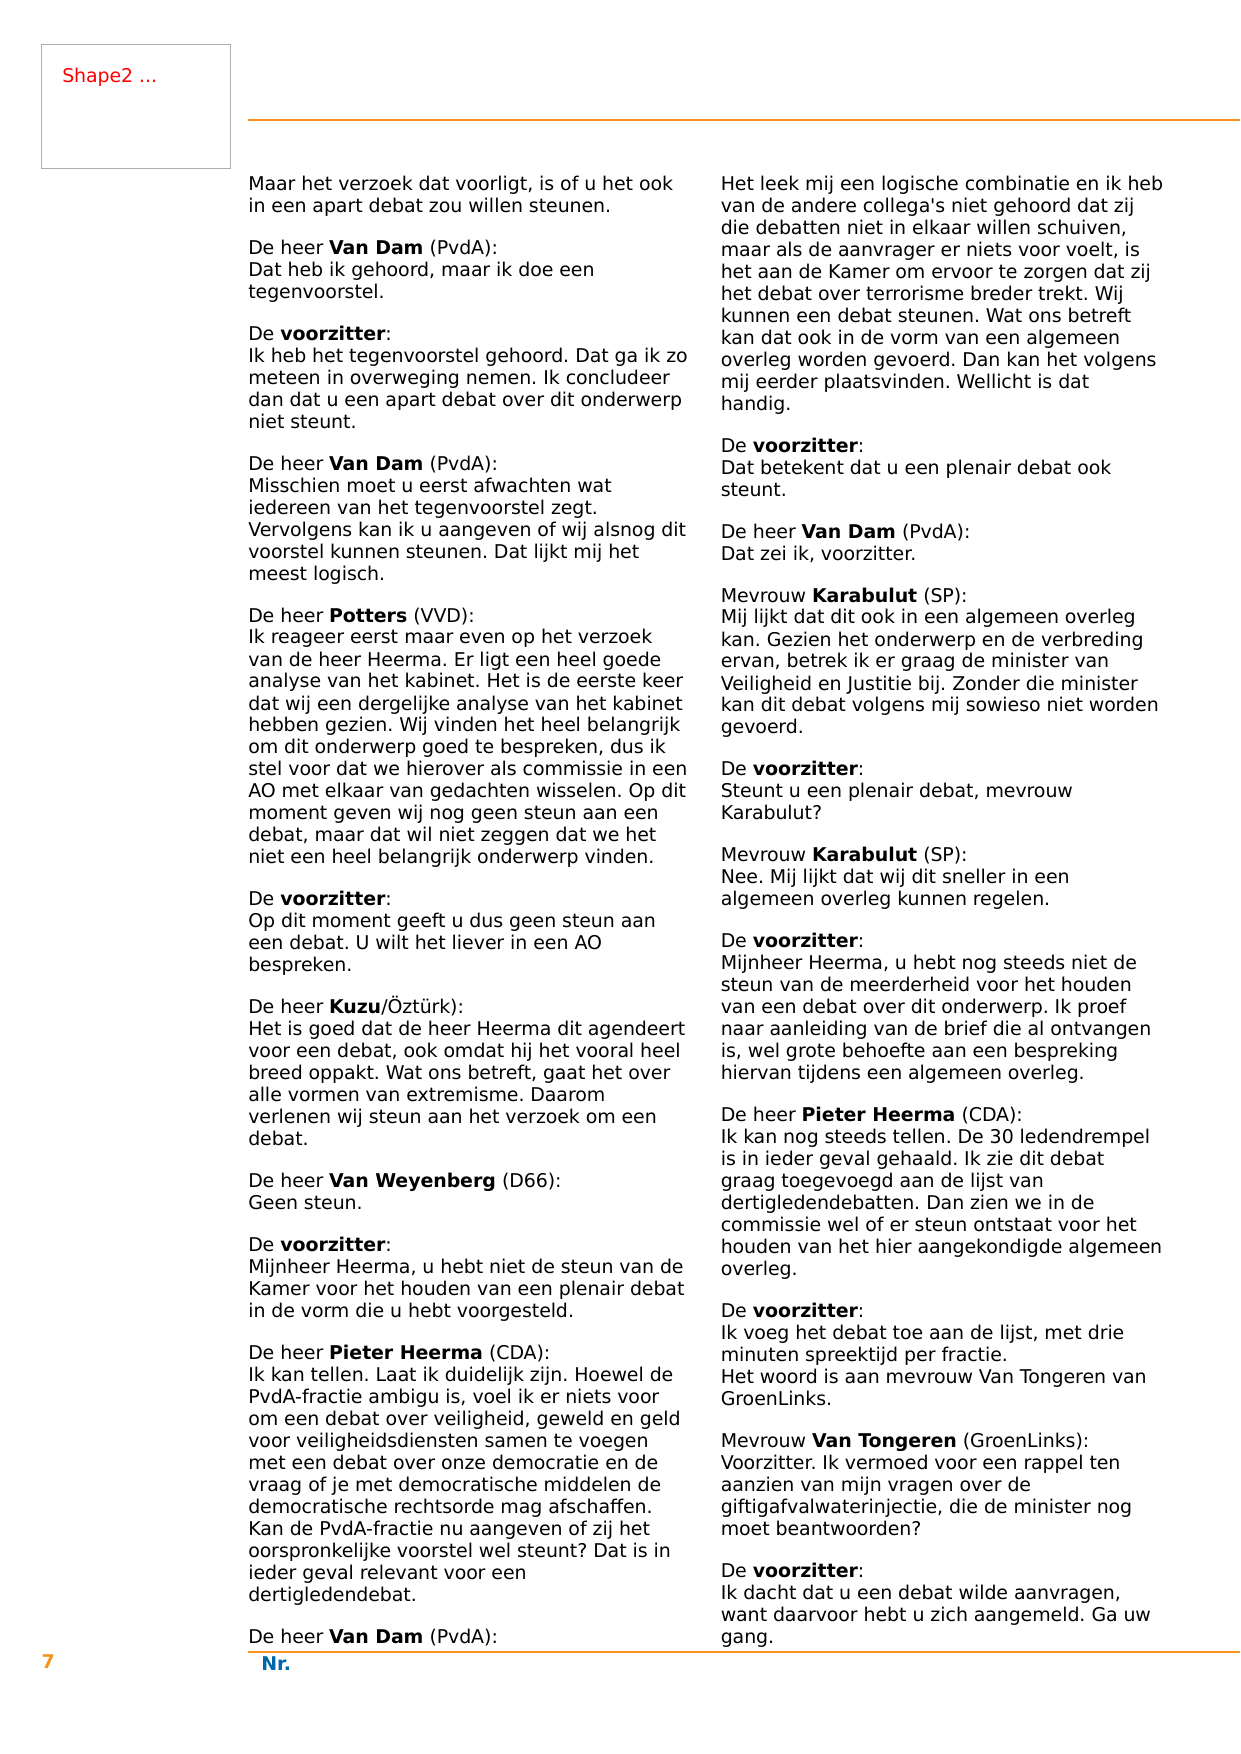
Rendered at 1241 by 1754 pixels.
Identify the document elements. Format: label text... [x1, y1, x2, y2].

text Ik kan nog steeds tellen. De 30 ledendrempel is in ieder geval gehaald. Ik zie dit debat graag toegevoegd aan de lijst van dertigledendebatten. Dan zien we in de commissie wel of er steun ontstaat voor het houden van het hier aangekondigde algemeen overleg. [721, 1126, 1163, 1280]
text De heer Pieter Heerma (CDA): [721, 1104, 1163, 1126]
text Mijnheer Heerma, u hebt niet de steun van de Kamer voor het houden van een plenair debat in de vorm die u hebt voorgesteld. [248, 1256, 691, 1322]
text Dat zei ik, voorzitter. [721, 542, 1163, 564]
text Mij lijkt dat dit ook in een algemeen overleg kan. Gezien het onderwerp en de verbreding ervan, betrek ik er graag de minister van Veiligheid en Justitie bij. Zonder die minister kan dit debat volgens mij sowieso niet worden gevoerd. [721, 606, 1163, 738]
text De heer Pieter Heerma (CDA): [248, 1342, 691, 1364]
text Ik heb het tegenvoorstel gehoord. Dat ga ik zo meteen in overweging nemen. Ik concludeer dan dat u een apart debat over dit onderwerp niet steunt. [248, 345, 691, 433]
text Steunt u een plenair debat, mevrouw Karabulut? [721, 780, 1163, 824]
text Voorzitter. Ik vermoed voor een rappel ten aanzien van mijn vragen over de giftigafvalwaterinjectie, die de minister nog moet beantwoorden? [721, 1452, 1163, 1540]
text De voorzitter: [721, 1300, 1163, 1322]
text De heer Van Weyenberg (D66): [248, 1170, 691, 1192]
text Misschien moet u eerst afwachten wat iedereen van het tegenvoorstel zegt. Vervolgens kan ik u aangeven of wij alsnog dit voorstel kunnen steunen. Dat lijkt mij het meest logisch. [248, 474, 691, 584]
text Maar het verzoek dat voorligt, is of u het ook in een apart debat zou willen steunen. [248, 173, 691, 217]
text Het woord is aan mevrouw Van Tongeren van GroenLinks. [721, 1366, 1163, 1410]
text Dat betekent dat u een plenair debat ook steunt. [721, 457, 1163, 501]
text De voorzitter: [721, 930, 1163, 952]
text Geen steun. [248, 1192, 691, 1214]
text De voorzitter: [721, 434, 1163, 457]
text Mevrouw Van Tongeren (GroenLinks): [721, 1430, 1163, 1452]
text Het is goed dat de heer Heerma dit agendeert voor een debat, ook omdat hij het vooral heel breed oppakt. Wat ons betreft, gaat het over alle vormen van extremisme. Daarom verlenen wij steun aan het verzoek om een debat. [248, 1018, 691, 1150]
text Mijnheer Heerma, u hebt nog steeds niet de steun van de meerderheid voor het houden van een debat over dit onderwerp. Ik proef naar aanleiding van de brief die al ontvangen is, wel grote behoefte aan een bespreking hiervan tijdens een algemeen overleg. [721, 952, 1163, 1084]
text Mevrouw Karabulut (SP): [721, 844, 1163, 866]
text Ik reageer eerst maar even op het verzoek van de heer Heerma. Er ligt een heel goede analyse van het kabinet. Het is de eerste keer dat wij een dergelijke analyse van het kabinet hebben gezien. Wij vinden het heel belangrijk om dit onderwerp goed te bespreken, dus ik stel voor dat we hierover als commissie in een AO met elkaar van gedachten wisselen. Op dit moment geven wij nog geen steun aan een debat, maar dat wil niet zeggen dat we het niet een heel belangrijk onderwerp vinden. [248, 626, 691, 868]
text De heer Potters (VVD): [248, 604, 691, 626]
text Op dit moment geeft u dus geen steun aan een debat. U wilt het liever in een AO bespreken. [248, 910, 691, 976]
text De heer Van Dam (PvdA): [248, 237, 691, 259]
text De heer Kuzu/Öztürk): [248, 996, 691, 1018]
text De voorzitter: [721, 1560, 1163, 1582]
text Dat heb ik gehoord, maar ik doe een tegenvoorstel. [248, 259, 691, 303]
text Nee. Mij lijkt dat wij dit sneller in een algemeen overleg kunnen regelen. [721, 866, 1163, 910]
text De heer Van Dam (PvdA): [248, 1626, 691, 1648]
text Mevrouw Karabulut (SP): [721, 584, 1163, 606]
text Ik dacht dat u een debat wilde aanvragen, want daarvoor hebt u zich aangemeld. Ga uw gang. [721, 1582, 1163, 1648]
text De heer Van Dam (PvdA): [721, 521, 1163, 542]
text Ik voeg het debat toe aan de lijst, met drie minuten spreektijd per fractie. [721, 1322, 1163, 1366]
text De heer Van Dam (PvdA): [248, 453, 691, 474]
text Het leek mij een logische combinatie en ik heb van de andere collega's niet gehoord dat zij die debatten niet in elkaar willen schuiven, maar als de aanvrager er niets voor voelt, is het aan de Kamer om ervoor te zorgen dat zij het debat over terrorisme breder trekt. Wij kunnen een debat steunen. Wat ons betreft kan dat ook in de vorm van een algemeen overleg worden gevoerd. Dan kan het volgens mij eerder plaatsvinden. Wellicht is dat handig. [721, 173, 1163, 414]
text De voorzitter: [721, 758, 1163, 780]
text De voorzitter: [248, 888, 691, 910]
text Ik kan tellen. Laat ik duidelijk zijn. Hoewel de PvdA-fractie ambigu is, voel ik er niets voor om een debat over veiligheid, geweld en geld voor veiligheidsdiensten samen te voegen met een debat over onze democratie en de vraag of je met democratische middelen de democratische rechtsorde mag afschaffen. Kan de PvdA-fractie nu aangeven of zij het oorspronkelijke voorstel wel steunt? Dat is in ieder geval relevant voor een dertigledendebat. [248, 1364, 691, 1606]
text De voorzitter: [248, 323, 691, 345]
text De voorzitter: [248, 1234, 691, 1256]
